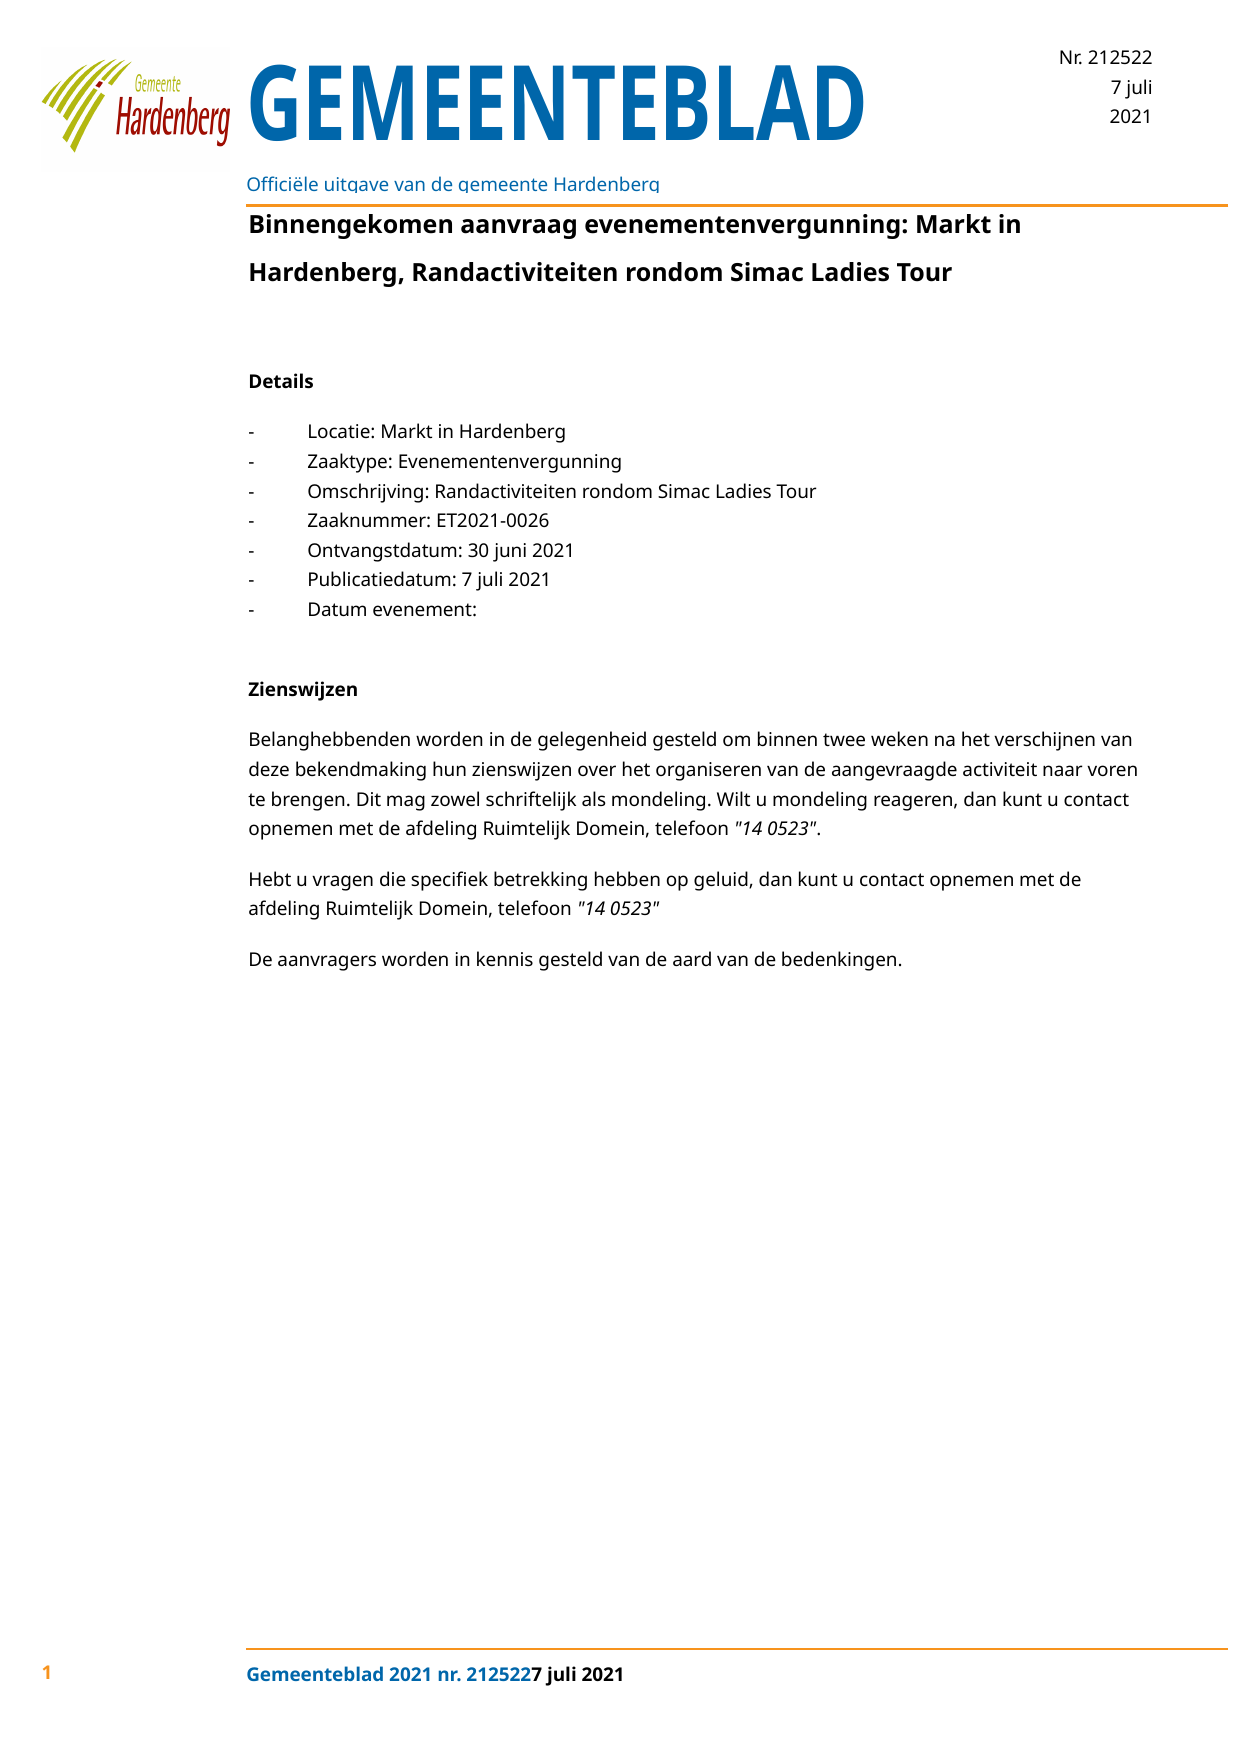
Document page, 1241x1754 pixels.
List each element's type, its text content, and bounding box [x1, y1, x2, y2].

text Hebt u vragen die specifiek betrekking hebben op geluid, dan kunt u contact opnemen met de afdeling Ruimtelijk Domein, telefoon "14 0523" [248, 866, 1152, 921]
list Zaaknummer: ET2021-0026 [248, 507, 1152, 533]
list Ontvangstdatum: 30 juni 2021 [248, 537, 1152, 563]
list Datum evenement: [248, 596, 1152, 622]
text Belanghebbenden worden in de gelegenheid gesteld om binnen twee weken na het verschijnen van deze bekendmaking hun zienswijzen over het organiseren van de aangevraagde activiteit naar voren te brengen. Dit mag zowel schriftelijk als mondeling. Wilt u mondeling reageren, dan kunt u contact opnemen met de afdeling Ruimtelijk Domein, telefoon "14 0523". [248, 727, 1152, 841]
list Publicatiedatum: 7 juli 2021 [248, 567, 1152, 592]
list Omschrijving: Randactiviteiten rondom Simac Ladies Tour [248, 478, 1152, 504]
list Locatie: Markt in Hardenberg [248, 419, 1152, 444]
text De aanvragers worden in kennis gesteld van de aard van de bedenkingen. [248, 946, 1152, 972]
text Zienswijzen [248, 676, 1152, 702]
picture [41, 47, 231, 172]
text Binnengekomen aanvraag evenementenvergunning: Markt in Hardenberg, Randactiviteiten rondom Simac Ladies Tour [248, 207, 1152, 288]
text Details [248, 368, 1152, 394]
list Zaaktype: Evenementenvergunning [248, 448, 1152, 474]
